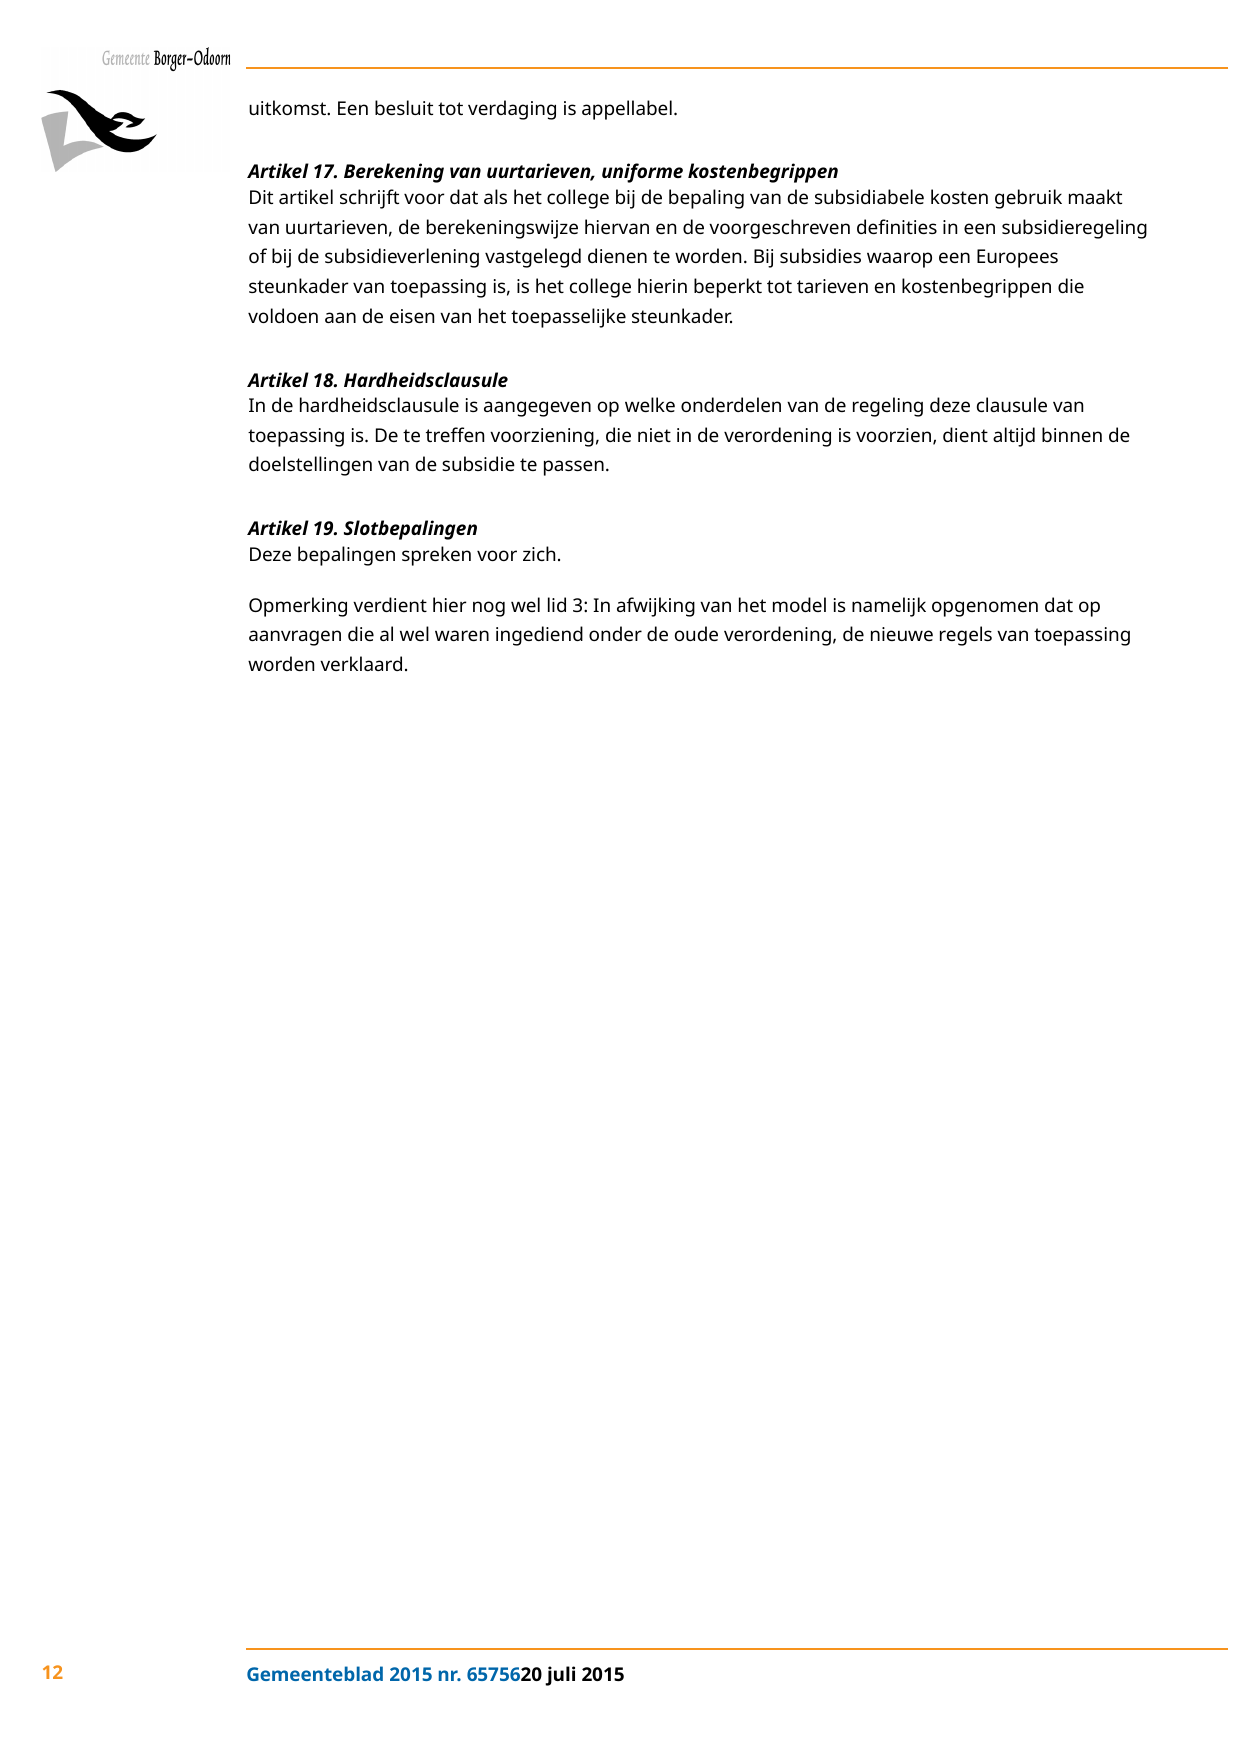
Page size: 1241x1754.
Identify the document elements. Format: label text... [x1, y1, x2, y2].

text Artikel 18. Hardheidsclausule [248, 367, 1152, 392]
picture [41, 47, 231, 172]
text Opmerking verdient hier nog wel lid 3: In afwijking van het model is namelijk opgenomen dat op aanvragen die al wel waren ingediend onder de oude verordening, de nieuwe regels van toepassing worden verklaard. [248, 592, 1152, 677]
text Artikel 17. Berekening van uurtarieven, uniforme kostenbegrippen [248, 159, 1152, 184]
text Deze bepalingen spreken voor zich. [248, 541, 1152, 567]
text In de hardheidsclausule is aangegeven op welke onderdelen van de regeling deze clausule van toepassing is. De te treffen voorziening, die niet in de verordening is voorzien, dient altijd binnen de doelstellingen van de subsidie te passen. [248, 392, 1152, 477]
text uitkomst. Een besluit tot verdaging is appellabel. [248, 95, 1152, 121]
text Dit artikel schrijft voor dat als het college bij de bepaling van de subsidiabele kosten gebruik maakt van uurtarieven, de berekeningswijze hiervan en de voorgeschreven definities in een subsidieregeling of bij de subsidieverlening vastgelegd dienen te worden. Bij subsidies waarop een Europees steunkader van toepassing is, is het college hierin beperkt tot tarieven en kostenbegrippen die voldoen aan de eisen van het toepasselijke steunkader. [248, 184, 1152, 328]
text Artikel 19. Slotbepalingen [248, 516, 1152, 541]
